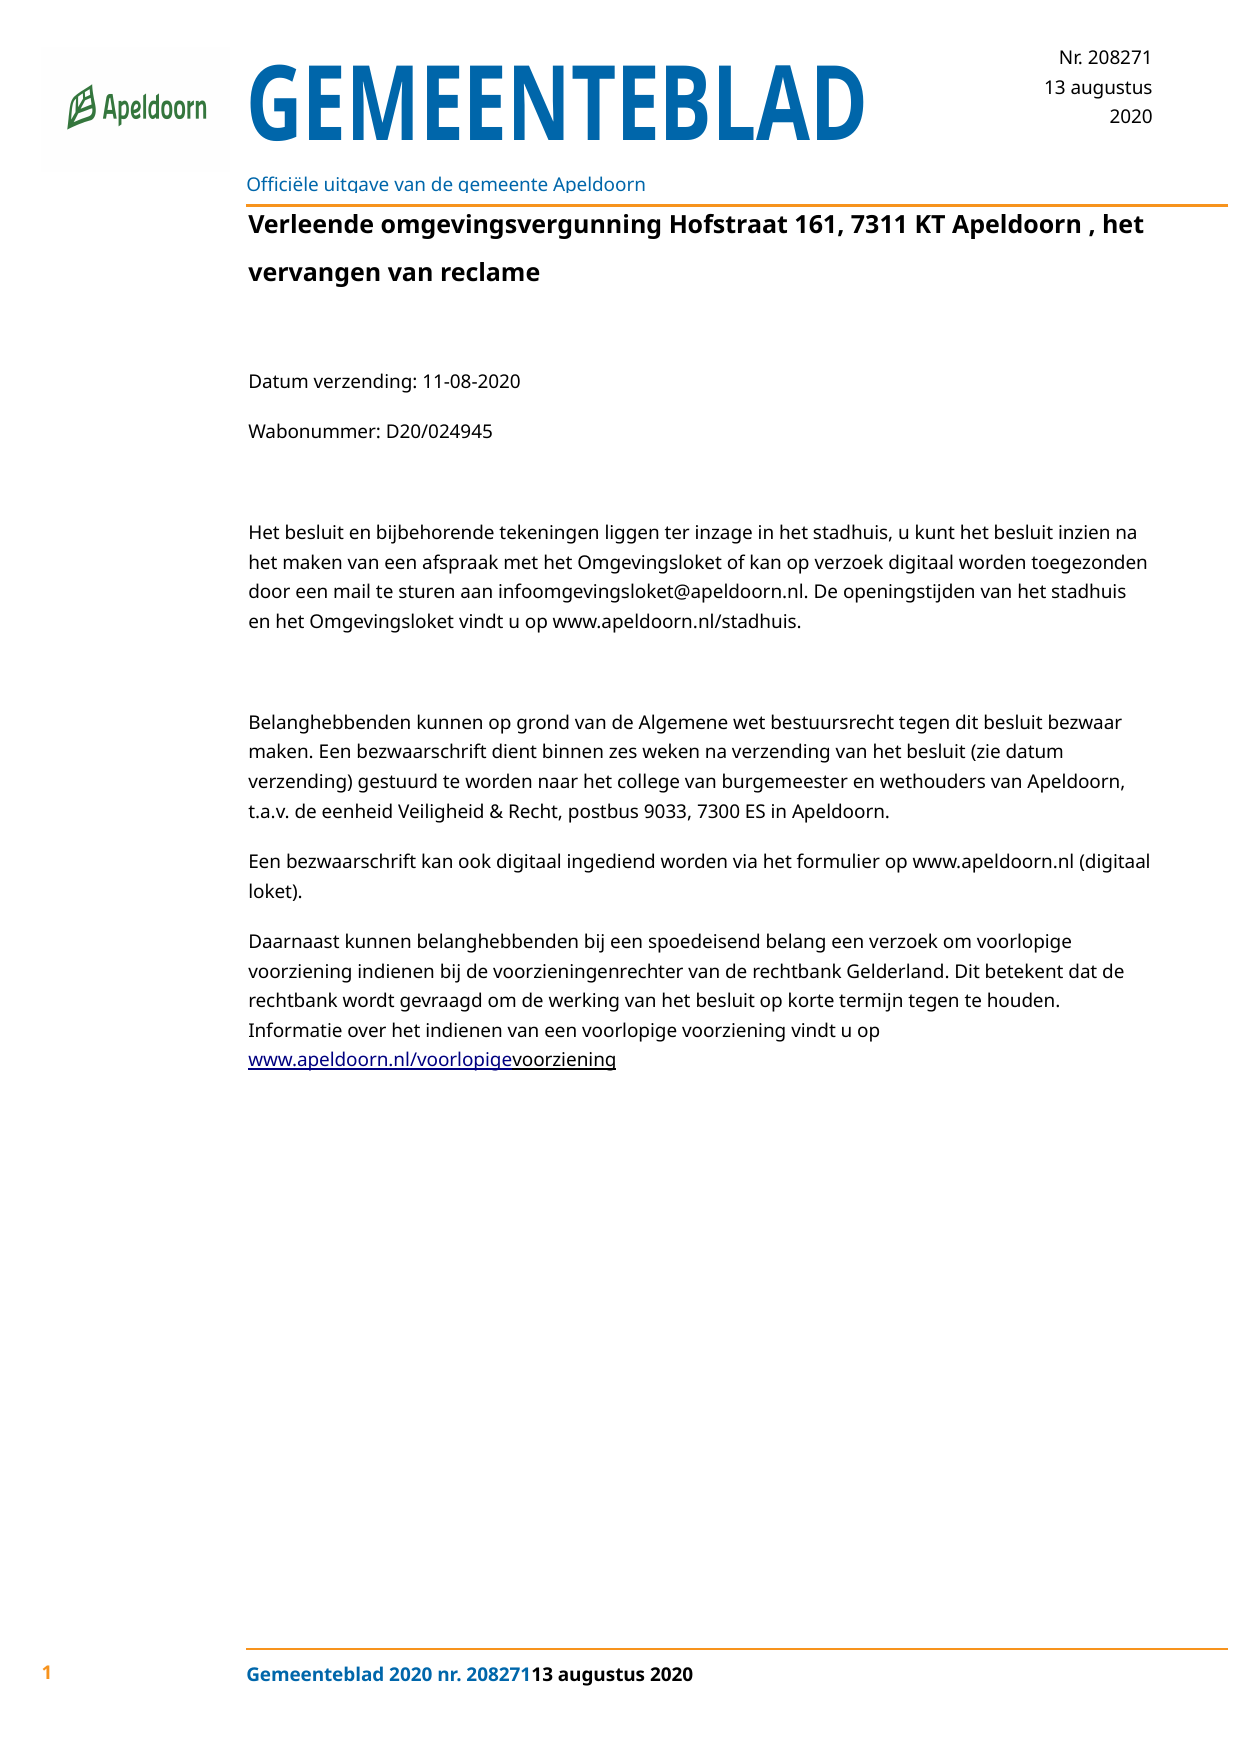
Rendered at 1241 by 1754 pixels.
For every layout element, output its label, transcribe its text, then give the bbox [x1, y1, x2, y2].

text Datum verzending: 11-08-2020 [248, 368, 1152, 394]
text Daarnaast kunnen belanghebbenden bij een spoedeisend belang een verzoek om voorlopige voorziening indienen bij de voorzieningenrechter van de rechtbank Gelderland. Dit betekent dat de rechtbank wordt gevraagd om de werking van het besluit op korte termijn tegen te houden. Informatie over het indienen van een voorlopige voorziening vindt u op www.apeldoorn.nl/voorlopigevoorziening [248, 928, 1152, 1072]
text Belanghebbenden kunnen op grond van de Algemene wet bestuursrecht tegen dit besluit bezwaar maken. Een bezwaarschrift dient binnen zes weken na verzending van het besluit (zie datum verzending) gestuurd te worden naar het college van burgemeester en wethouders van Apeldoorn, t.a.v. de eenheid Veiligheid & Recht, postbus 9033, 7300 ES in Apeldoorn. [248, 709, 1152, 824]
text Een bezwaarschrift kan ook digitaal ingediend worden via het formulier op www.apeldoorn.nl (digitaal loket). [248, 848, 1152, 904]
text Het besluit en bijbehorende tekeningen liggen ter inzage in het stadhuis, u kunt het besluit inzien na het maken van een afspraak met het Omgevingsloket of kan op verzoek digitaal worden toegezonden door een mail te sturen aan infoomgevingsloket@apeldoorn.nl. De openingstijden van het stadhuis en het Omgevingsloket vindt u op www.apeldoorn.nl/stadhuis. [248, 519, 1152, 634]
text Verleende omgevingsvergunning Hofstraat 161, 7311 KT Apeldoorn , het vervangen van reclame [248, 207, 1152, 288]
text Wabonummer: D20/024945 [248, 419, 1152, 444]
picture [41, 47, 231, 172]
